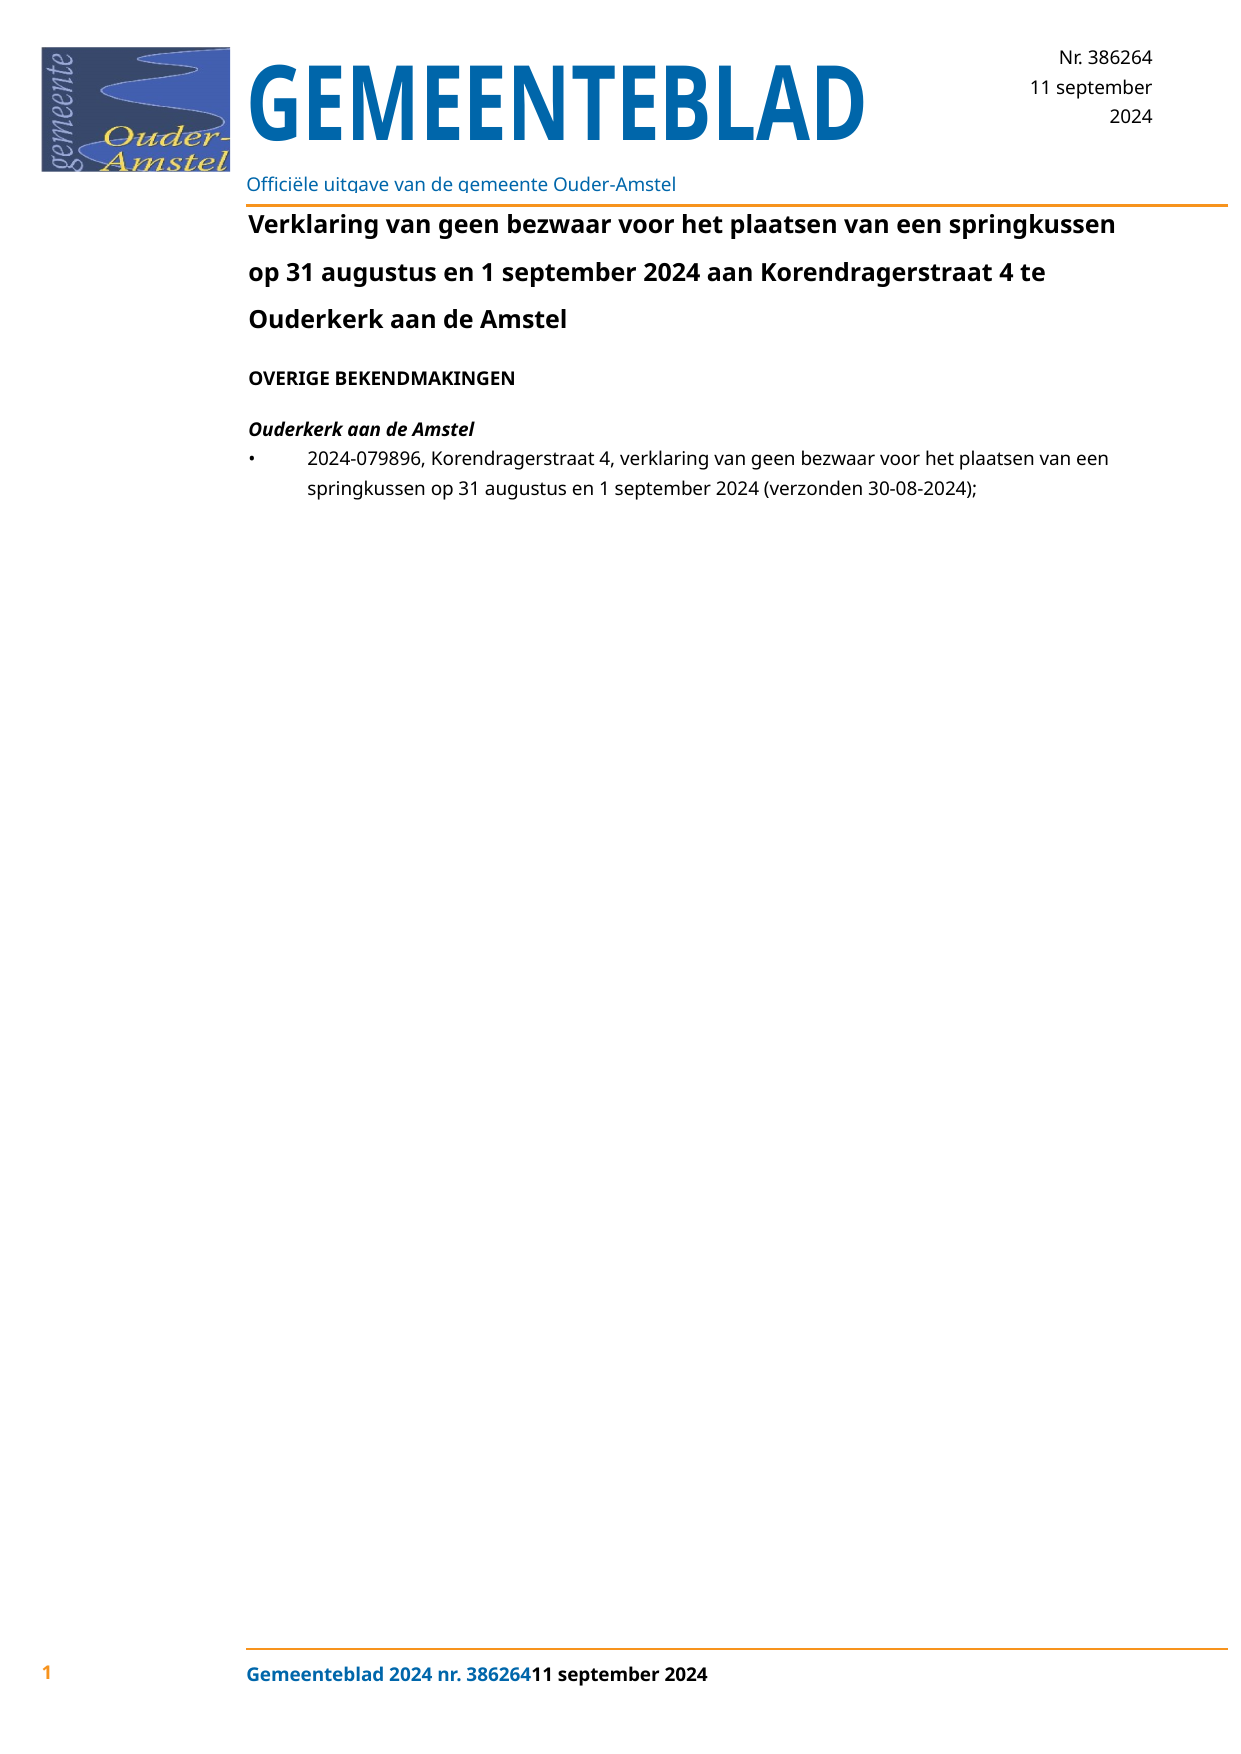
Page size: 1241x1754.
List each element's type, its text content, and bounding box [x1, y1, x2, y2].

text Verklaring van geen bezwaar voor het plaatsen van een springkussen op 31 augustus en 1 september 2024 aan Korendragerstraat 4 te Ouderkerk aan de Amstel [248, 207, 1152, 336]
text Ouderkerk aan de Amstel [248, 416, 1152, 442]
text OVERIGE BEKENDMAKINGEN [248, 366, 1152, 391]
list 2024-079896, Korendragerstraat 4, verklaring van geen bezwaar voor het plaatsen van een springkussen op 31 augustus en 1 september 2024 (verzonden 30-08-2024); [248, 446, 1152, 501]
picture [41, 47, 231, 172]
